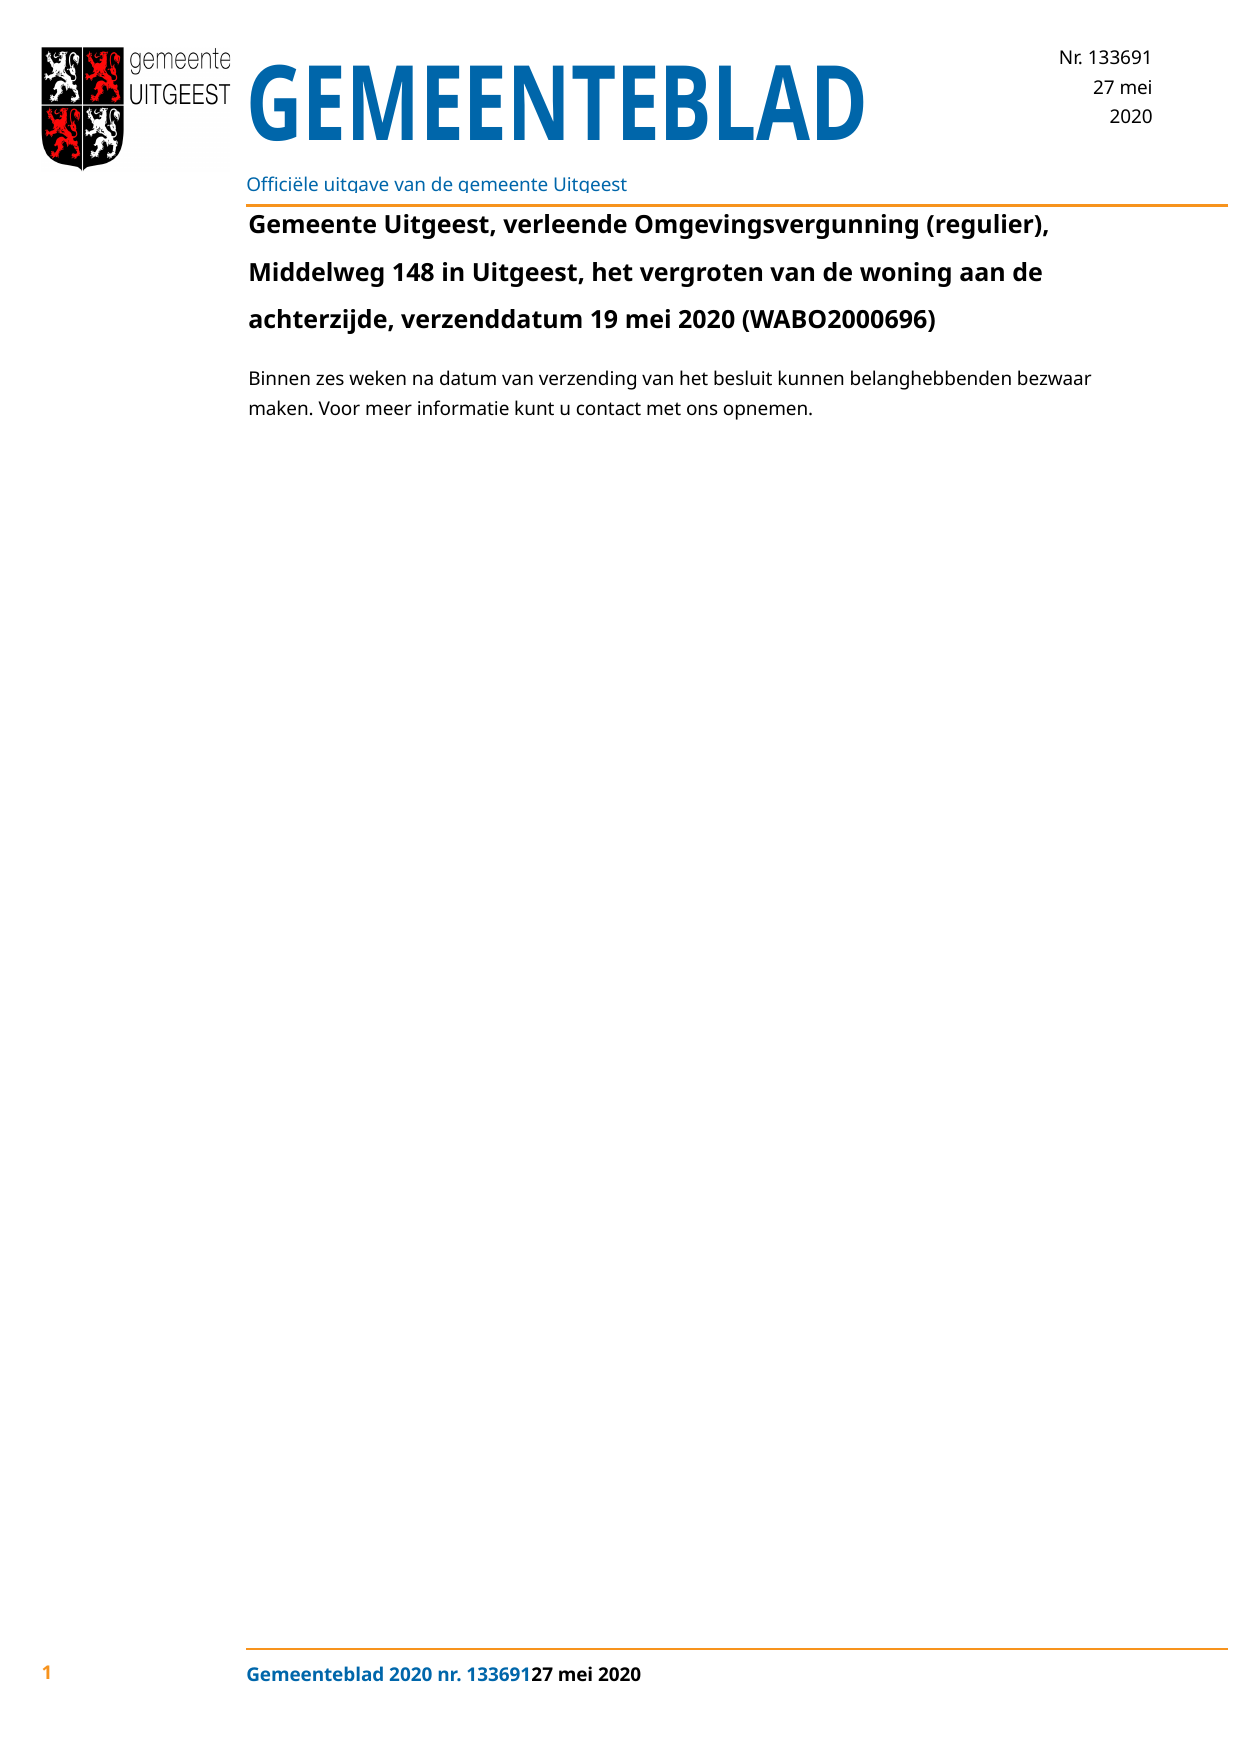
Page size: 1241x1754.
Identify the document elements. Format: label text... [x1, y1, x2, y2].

text Binnen zes weken na datum van verzending van het besluit kunnen belanghebbenden bezwaar maken. Voor meer informatie kunt u contact met ons opnemen. [248, 366, 1152, 421]
text Gemeente Uitgeest, verleende Omgevingsvergunning (regulier), Middelweg 148 in Uitgeest, het vergroten van de woning aan de achterzijde, verzenddatum 19 mei 2020 (WABO2000696) [248, 207, 1152, 336]
picture [41, 47, 231, 172]
